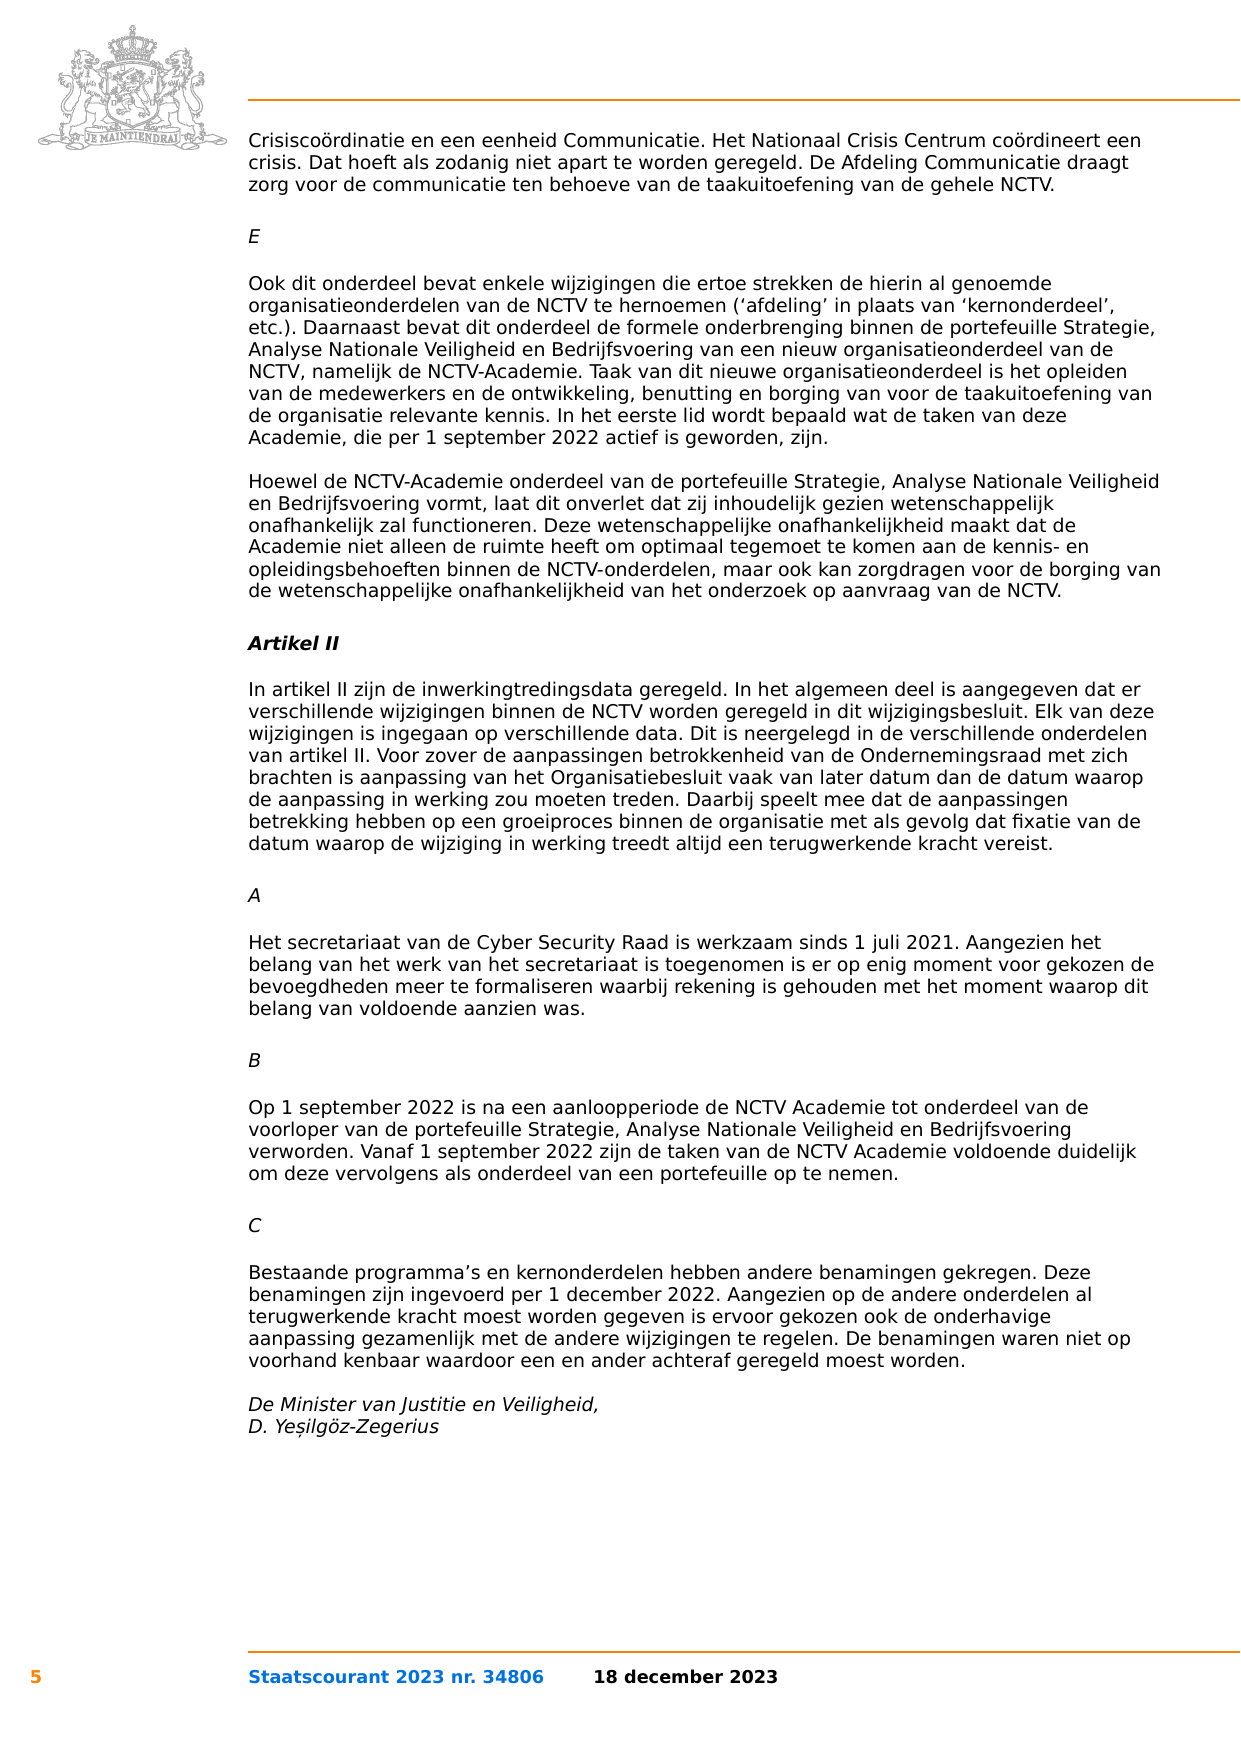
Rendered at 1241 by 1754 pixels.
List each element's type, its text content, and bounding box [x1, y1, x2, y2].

text Ook dit onderdeel bevat enkele wijzigingen die ertoe strekken de hierin al genoemde organisatieonderdelen van de NCTV te hernoemen (‘afdeling’ in plaats van ‘kernonderdeel’, etc.). Daarnaast bevat dit onderdeel de formele onderbrenging binnen de portefeuille Strategie, Analyse Nationale Veiligheid en Bedrijfsvoering van een nieuw organisatieonderdeel van de NCTV, namelijk de NCTV-Academie. Taak van dit nieuwe organisatieonderdeel is het opleiden van de medewerkers en de ontwikkeling, benutting en borging van voor de taakuitoefening van de organisatie relevante kennis. In het eerste lid wordt bepaald wat de taken van deze Academie, die per 1 september 2022 actief is geworden, zijn. [248, 273, 1163, 449]
text Hoewel de NCTV-Academie onderdeel van de portefeuille Strategie, Analyse Nationale Veiligheid en Bedrijfsvoering vormt, laat dit onverlet dat zij inhoudelijk gezien wetenschappelijk onafhankelijk zal functioneren. Deze wetenschappelijke onafhankelijkheid maakt dat de Academie niet alleen de ruimte heeft om optimaal tegemoet te komen aan de kennis- en opleidingsbehoeften binnen de NCTV-onderdelen, maar ook kan zorgdragen voor de borging van de wetenschappelijke onafhankelijkheid van het onderzoek op aanvraag van de NCTV. [248, 471, 1163, 602]
picture [38, 25, 227, 150]
text Op 1 september 2022 is na een aanloopperiode de NCTV Academie tot onderdeel van de voorloper van de portefeuille Strategie, Analyse Nationale Veiligheid en Bedrijfsvoering verworden. Vanaf 1 september 2022 zijn de taken van de NCTV Academie voldoende duidelijk om deze vervolgens als onderdeel van een portefeuille op te nemen. [248, 1097, 1163, 1185]
text Crisiscoördinatie en een eenheid Communicatie. Het Nationaal Crisis Centrum coördineert een crisis. Dat hoeft als zodanig niet apart te worden geregeld. De Afdeling Communicatie draagt zorg voor de communicatie ten behoeve van de taakuitoefening van de gehele NCTV. [248, 130, 1163, 196]
text Het secretariaat van de Cyber Security Raad is werkzaam sinds 1 juli 2021. Aangezien het belang van het werk van het secretariaat is toegenomen is er op enig moment voor gekozen de bevoegdheden meer te formaliseren waarbij rekening is gehouden met het moment waarop dit belang van voldoende aanzien was. [248, 932, 1163, 1020]
subtitle C [248, 1215, 1163, 1237]
text Bestaande programma’s en kernonderdelen hebben andere benamingen gekregen. Deze benamingen zijn ingevoerd per 1 december 2022. Aangezien op de andere onderdelen al terugwerkende kracht moest worden gegeven is ervoor gekozen ook de onderhavige aanpassing gezamenlijk met de andere wijzigingen te regelen. De benamingen waren niet op voorhand kenbaar waardoor een en ander achteraf geregeld moest worden. [248, 1262, 1163, 1372]
subtitle B [248, 1050, 1163, 1072]
text De Minister van Justitie en Veiligheid, D. Yeșilgöz-Zegerius [248, 1394, 1163, 1438]
subtitle A [248, 885, 1163, 907]
text In artikel II zijn de inwerkingtredingsdata geregeld. In het algemeen deel is aangegeven dat er verschillende wijzigingen binnen de NCTV worden geregeld in dit wijzigingsbesluit. Elk van deze wijzigingen is ingegaan op verschillende data. Dit is neergelegd in de verschillende onderdelen van artikel II. Voor zover de aanpassingen betrokkenheid van de Ondernemingsraad met zich brachten is aanpassing van het Organisatiebesluit vaak van later datum dan de datum waarop de aanpassing in werking zou moeten treden. Daarbij speelt mee dat de aanpassingen betrekking hebben op een groeiproces binnen de organisatie met als gevolg dat fixatie van de datum waarop de wijziging in werking treedt altijd een terugwerkende kracht vereist. [248, 679, 1163, 855]
subtitle Artikel II [248, 632, 1163, 654]
subtitle E [248, 226, 1163, 248]
